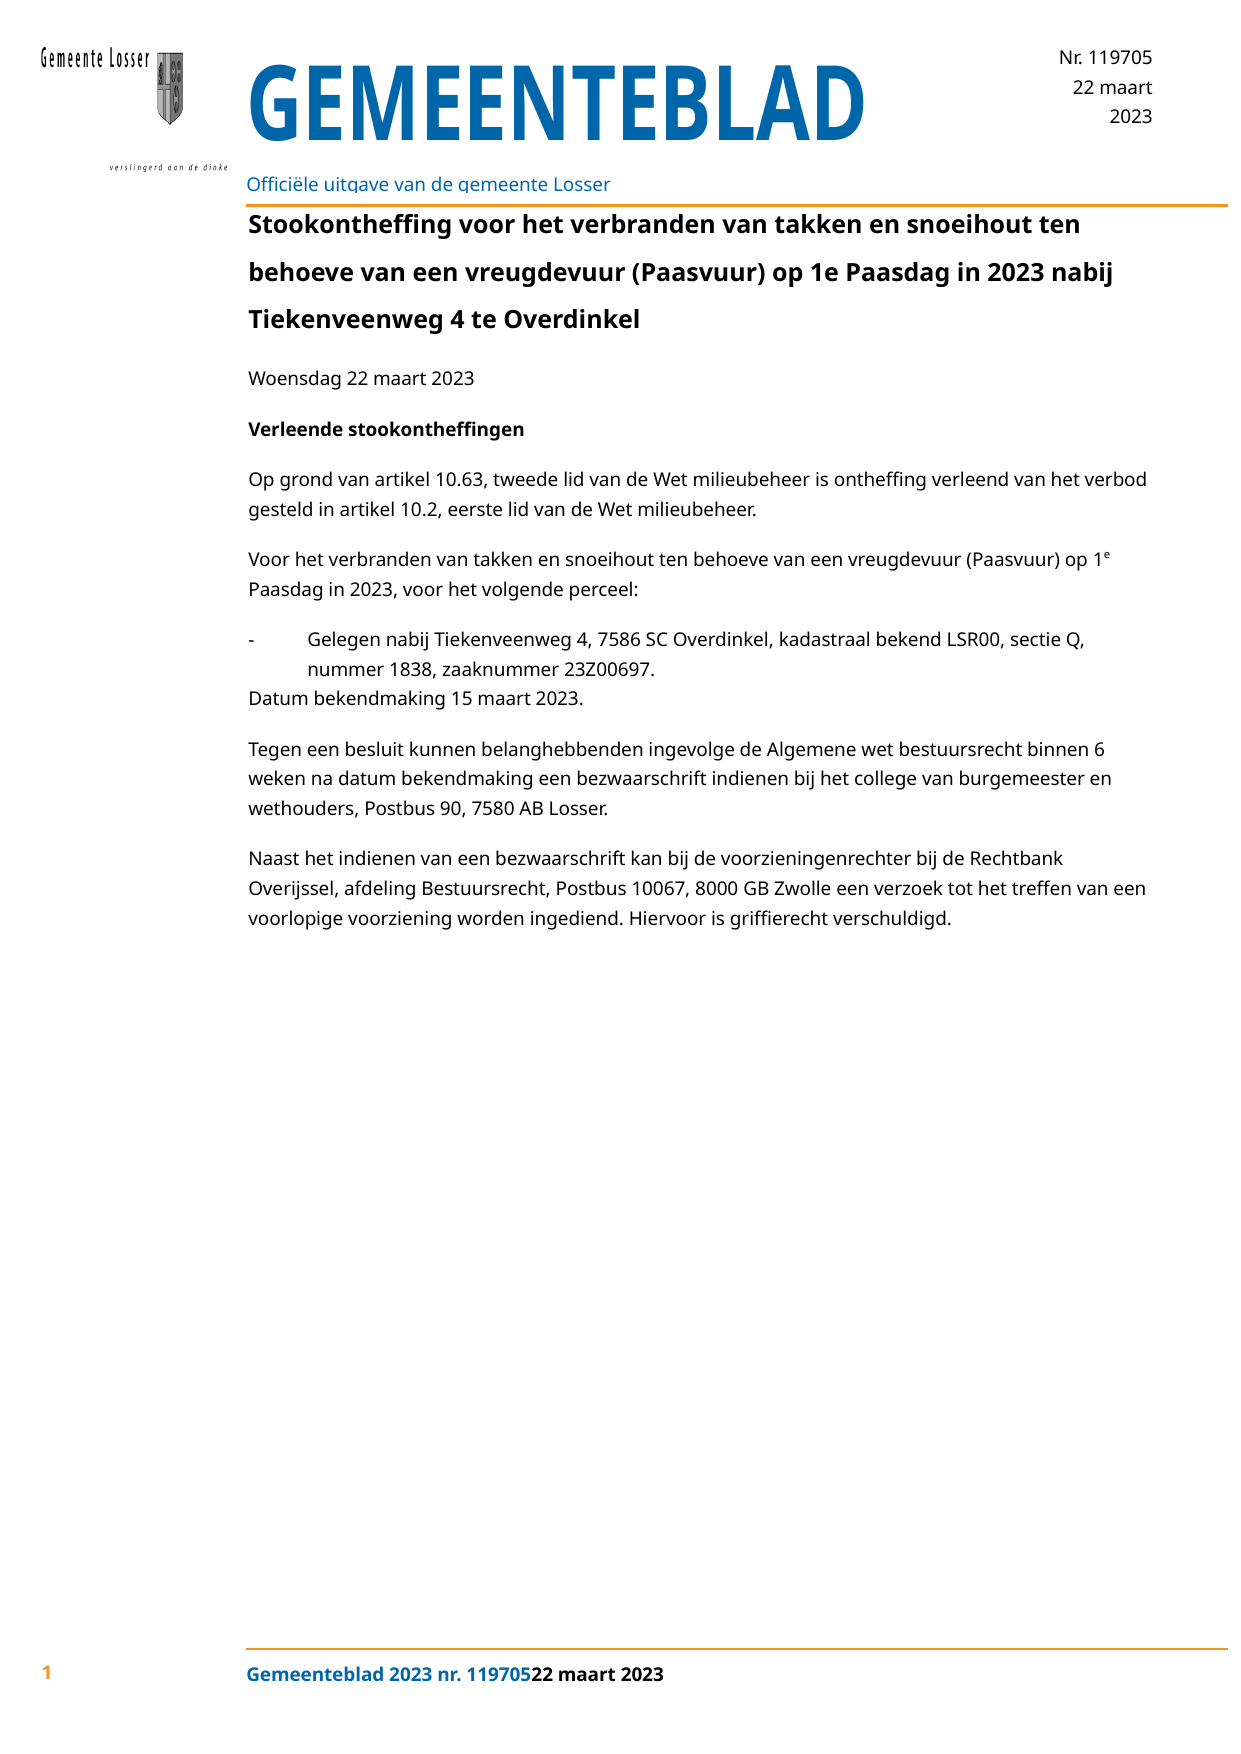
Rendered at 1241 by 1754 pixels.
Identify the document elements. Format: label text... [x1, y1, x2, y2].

text Datum bekendmaking 15 maart 2023. [248, 686, 1152, 711]
text Naast het indienen van een bezwaarschrift kan bij de voorzieningenrechter bij de Rechtbank Overijssel, afdeling Bestuursrecht, Postbus 10067, 8000 GB Zwolle een verzoek tot het treffen van een voorlopige voorziening worden ingediend. Hiervoor is griffierecht verschuldigd. [248, 846, 1152, 930]
text Op grond van artikel 10.63, tweede lid van de Wet milieubeheer is ontheffing verleend van het verbod gesteld in artikel 10.2, eerste lid van de Wet milieubeheer. [248, 466, 1152, 522]
text Stookontheffing voor het verbranden van takken en snoeihout ten behoeve van een vreugdevuur (Paasvuur) op 1e Paasdag in 2023 nabij Tiekenveenweg 4 te Overdinkel [248, 207, 1152, 336]
text Woensdag 22 maart 2023 [248, 366, 1152, 391]
text Tegen een besluit kunnen belanghebbenden ingevolge de Algemene wet bestuursrecht binnen 6 weken na datum bekendmaking een bezwaarschrift indienen bij het college van burgemeester en wethouders, Postbus 90, 7580 AB Losser. [248, 736, 1152, 821]
picture [41, 47, 231, 172]
text Voor het verbranden van takken en snoeihout ten behoeve van een vreugdevuur (Paasvuur) op 1e Paasdag in 2023, voor het volgende perceel: [248, 546, 1152, 602]
list Gelegen nabij Tiekenveenweg 4, 7586 SC Overdinkel, kadastraal bekend LSR00, sectie Q, nummer 1838, zaaknummer 23Z00697. [248, 626, 1152, 682]
text Verleende stookontheffingen [248, 416, 1152, 442]
